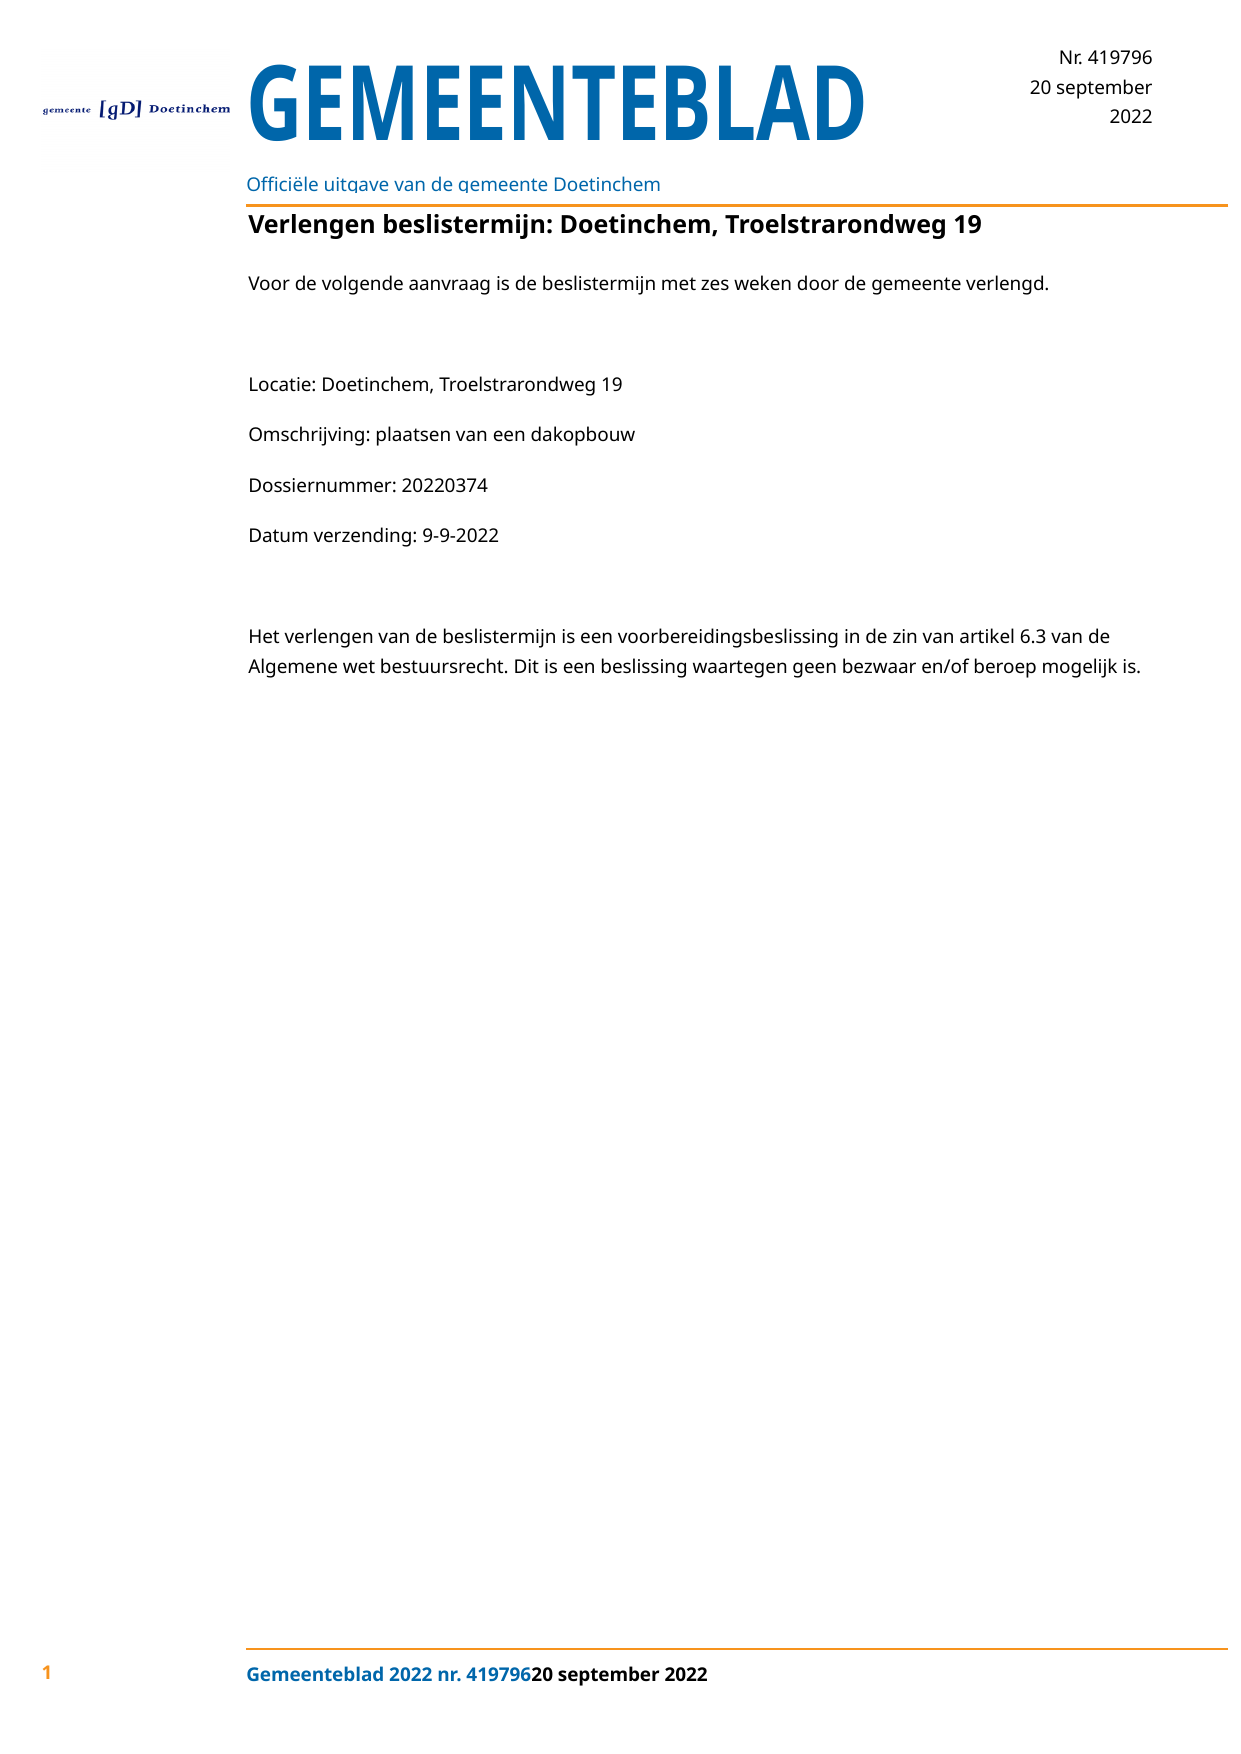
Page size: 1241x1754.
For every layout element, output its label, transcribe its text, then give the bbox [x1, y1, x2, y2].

picture [41, 47, 231, 172]
text Het verlengen van de beslistermijn is een voorbereidingsbeslissing in de zin van artikel 6.3 van de Algemene wet bestuursrecht. Dit is een beslissing waartegen geen bezwaar en/of beroep mogelijk is. [248, 623, 1152, 678]
text Voor de volgende aanvraag is de beslistermijn met zes weken door de gemeente verlengd. [248, 270, 1152, 296]
text Omschrijving: plaatsen van een dakopbouw [248, 422, 1152, 447]
text Datum verzending: 9-9-2022 [248, 522, 1152, 548]
text Verlengen beslistermijn: Doetinchem, Troelstrarondweg 19 [248, 207, 1152, 241]
text Locatie: Doetinchem, Troelstrarondweg 19 [248, 371, 1152, 397]
text Dossiernummer: 20220374 [248, 472, 1152, 498]
